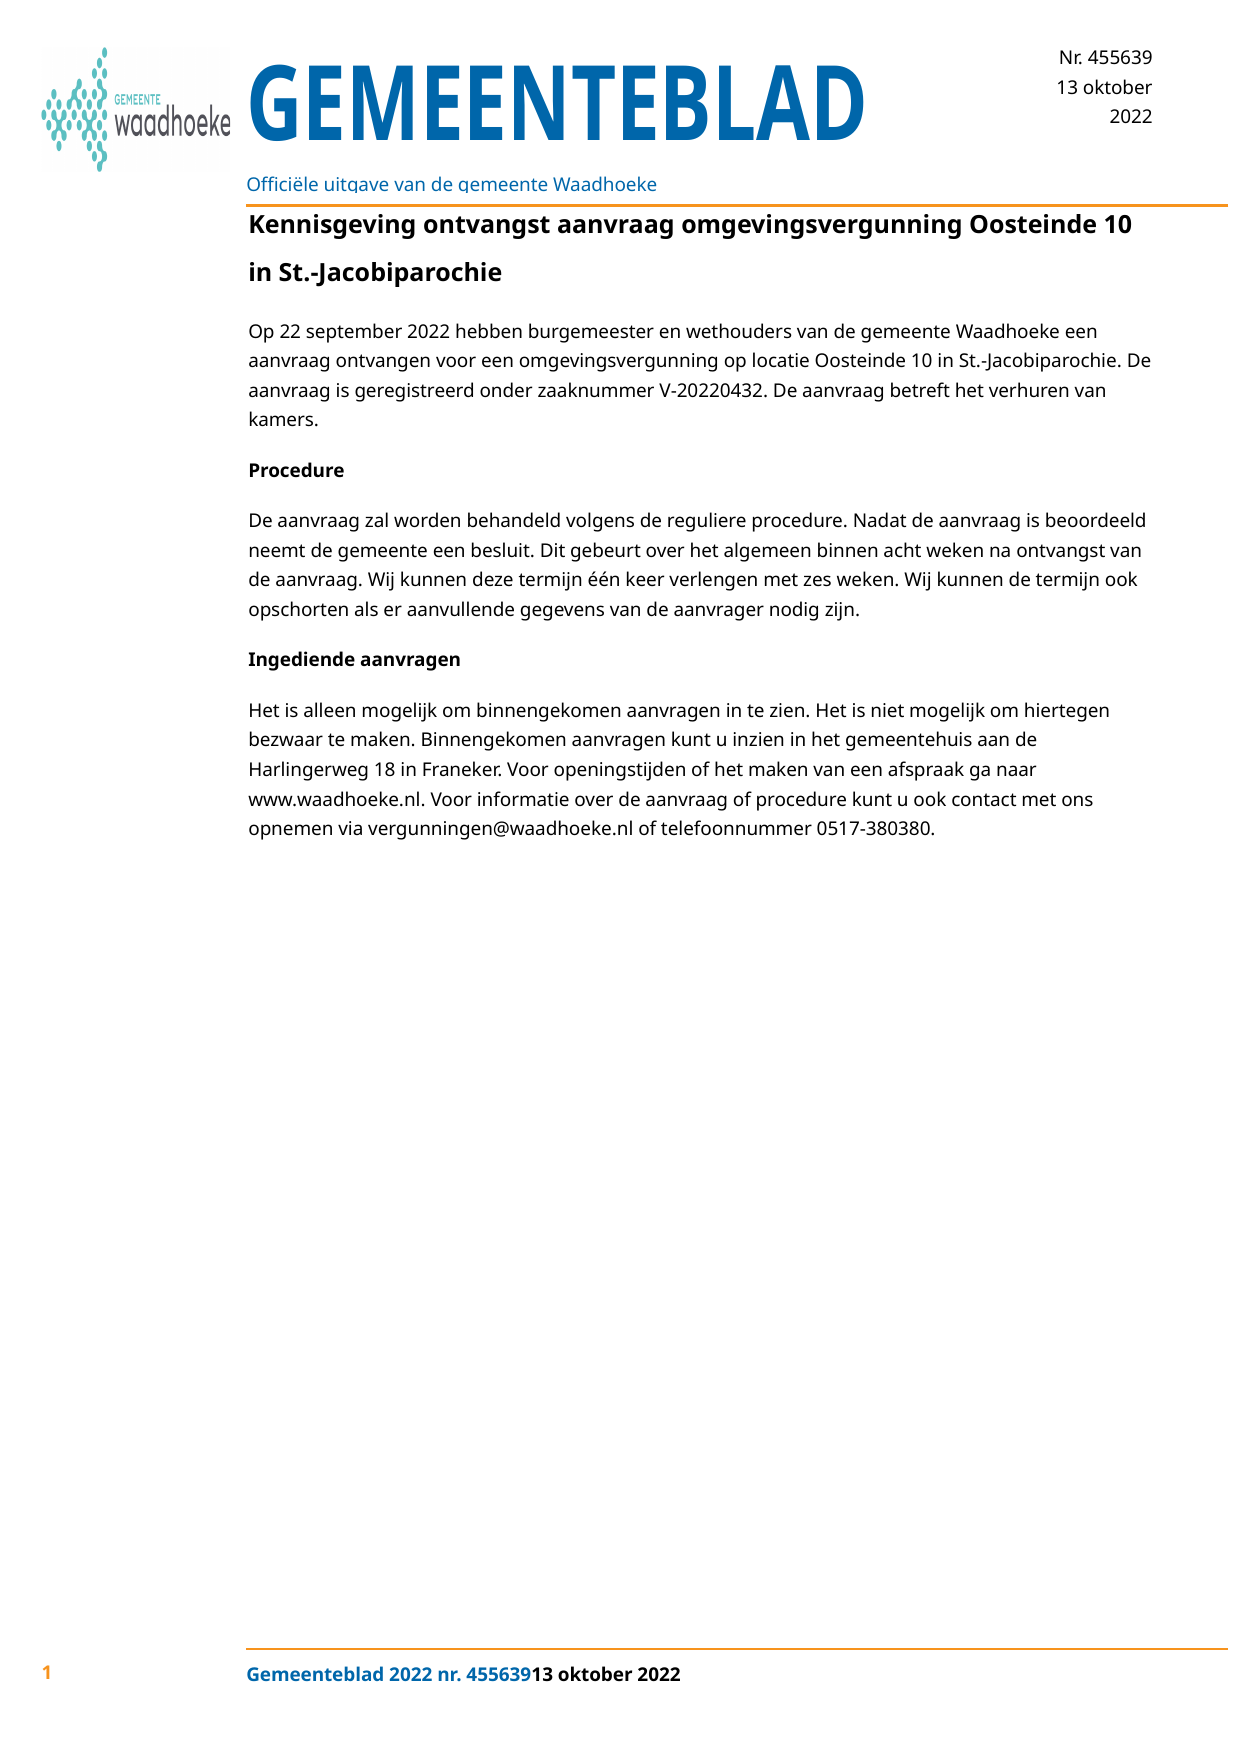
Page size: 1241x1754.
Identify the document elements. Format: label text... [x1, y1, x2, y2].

text Op 22 september 2022 hebben burgemeester en wethouders van de gemeente Waadhoeke een aanvraag ontvangen voor een omgevingsvergunning op locatie Oosteinde 10 in St.-Jacobiparochie. De aanvraag is geregistreerd onder zaaknummer V-20220432. De aanvraag betreft het verhuren van kamers. [248, 318, 1152, 432]
text De aanvraag zal worden behandeld volgens de reguliere procedure. Nadat de aanvraag is beoordeeld neemt de gemeente een besluit. Dit gebeurt over het algemeen binnen acht weken na ontvangst van de aanvraag. Wij kunnen deze termijn één keer verlengen met zes weken. Wij kunnen de termijn ook opschorten als er aanvullende gegevens van de aanvrager nodig zijn. [248, 507, 1152, 622]
text Het is alleen mogelijk om binnengekomen aanvragen in te zien. Het is niet mogelijk om hiertegen bezwaar te maken. Binnengekomen aanvragen kunt u inzien in het gemeentehuis aan de Harlingerweg 18 in Franeker. Voor openingstijden of het maken van een afspraak ga naar www.waadhoeke.nl. Voor informatie over de aanvraag of procedure kunt u ook contact met ons opnemen via vergunningen@waadhoeke.nl of telefoonnummer 0517-380380. [248, 697, 1152, 841]
text Kennisgeving ontvangst aanvraag omgevingsvergunning Oosteinde 10 in St.-Jacobiparochie [248, 207, 1152, 288]
text Ingediende aanvragen [248, 647, 1152, 672]
picture [41, 47, 231, 172]
text Procedure [248, 457, 1152, 483]
